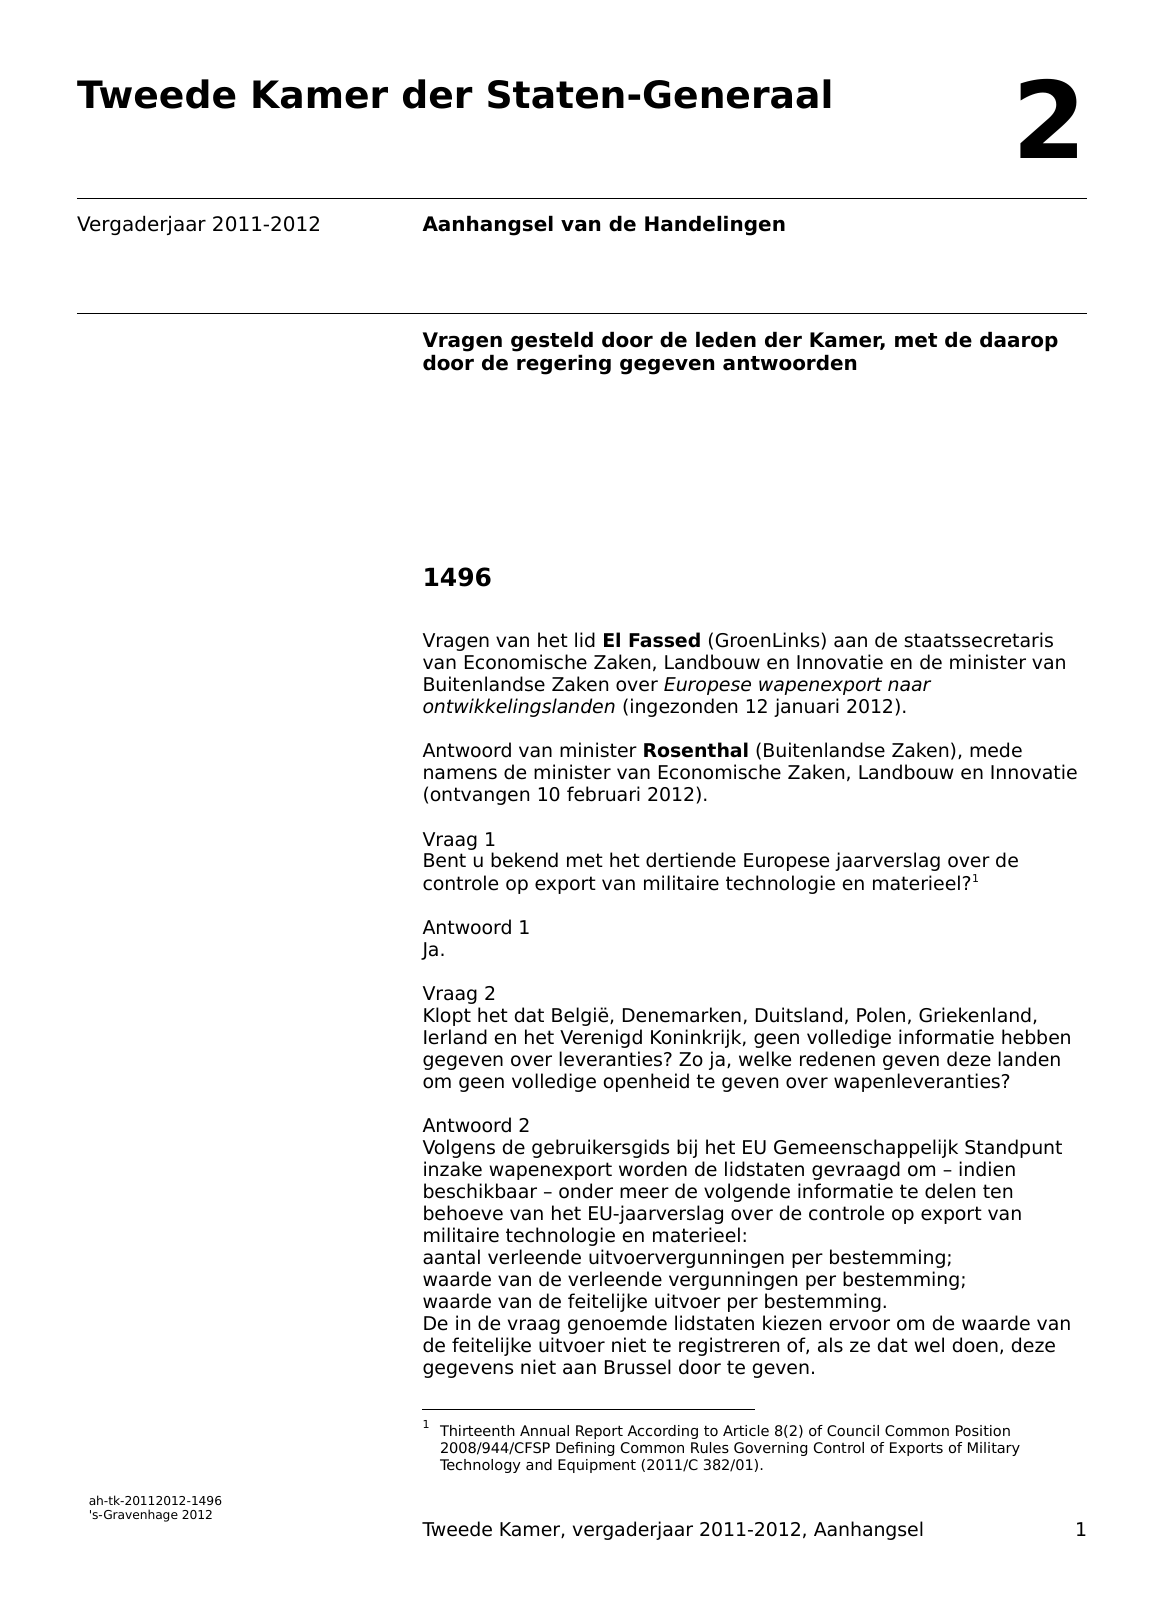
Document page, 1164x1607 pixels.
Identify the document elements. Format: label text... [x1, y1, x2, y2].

text Bent u bekend met het dertiende Europese jaarverslag over de controle op export van militaire technologie en materieel? [422, 850, 1087, 894]
table_header 2 [886, 59, 1087, 198]
text waarde van de feitelijke uitvoer per bestemming. [422, 1291, 1087, 1313]
text Vraag 2 [422, 983, 1087, 1005]
text Thirteenth Annual Report According to Article 8(2) of Council Common Position 2008/944/CFSP Defining Common Rules Governing Control of Exports of Military Technology and Equipment (2011/C 382/01). [422, 1418, 1087, 1474]
text 1496 [422, 563, 1087, 592]
text waarde van de verleende vergunningen per bestemming; [422, 1269, 1087, 1291]
table_cell Aanhangsel van de Handelingen [422, 199, 1087, 313]
text Vragen van het lid El Fassed (GroenLinks) aan de staatssecretaris van Economische Zaken, Landbouw en Innovatie en de minister van Buitenlandse Zaken over Europese wapenexport naar ontwikkelingslanden (ingezonden 12 januari 2012). [422, 630, 1087, 718]
text Volgens de gebruikersgids bij het EU Gemeenschappelijk Standpunt inzake wapenexport worden de lidstaten gevraagd om – indien beschikbaar – onder meer de volgende informatie te delen ten behoeve van het EU-jaarverslag over de controle op export van militaire technologie en materieel: [422, 1137, 1087, 1247]
text ah-tk-20112012-1496 [88, 1494, 323, 1508]
table_cell [77, 314, 422, 375]
table_cell Vragen gesteld door de leden der Kamer, met de daarop door de regering gegeven antwoorden [422, 314, 1087, 375]
text Antwoord van minister Rosenthal (Buitenlandse Zaken), mede namens de minister van Economische Zaken, Landbouw en Innovatie (ontvangen 10 februari 2012). [422, 740, 1087, 806]
text Antwoord 2 [422, 1115, 1087, 1137]
table_header Tweede Kamer der Staten-Generaal [77, 59, 886, 198]
text Ja. [422, 938, 1087, 961]
text Antwoord 1 [422, 917, 1087, 938]
text aantal verleende uitvoervergunningen per bestemming; [422, 1247, 1087, 1269]
text Vraag 1 [422, 828, 1087, 850]
text De in de vraag genoemde lidstaten kiezen ervoor om de waarde van de feitelijke uitvoer niet te registreren of, als ze dat wel doen, deze gegevens niet aan Brussel door te geven. [422, 1313, 1087, 1378]
text Klopt het dat België, Denemarken, Duitsland, Polen, Griekenland, Ierland en het Verenigd Koninkrijk, geen volledige informatie hebben gegeven over leveranties? Zo ja, welke redenen geven deze landen om geen volledige openheid te geven over wapenleveranties? [422, 1005, 1087, 1093]
text 's-Gravenhage 2012 [88, 1508, 323, 1522]
table_cell Vergaderjaar 2011-2012 [77, 199, 422, 313]
